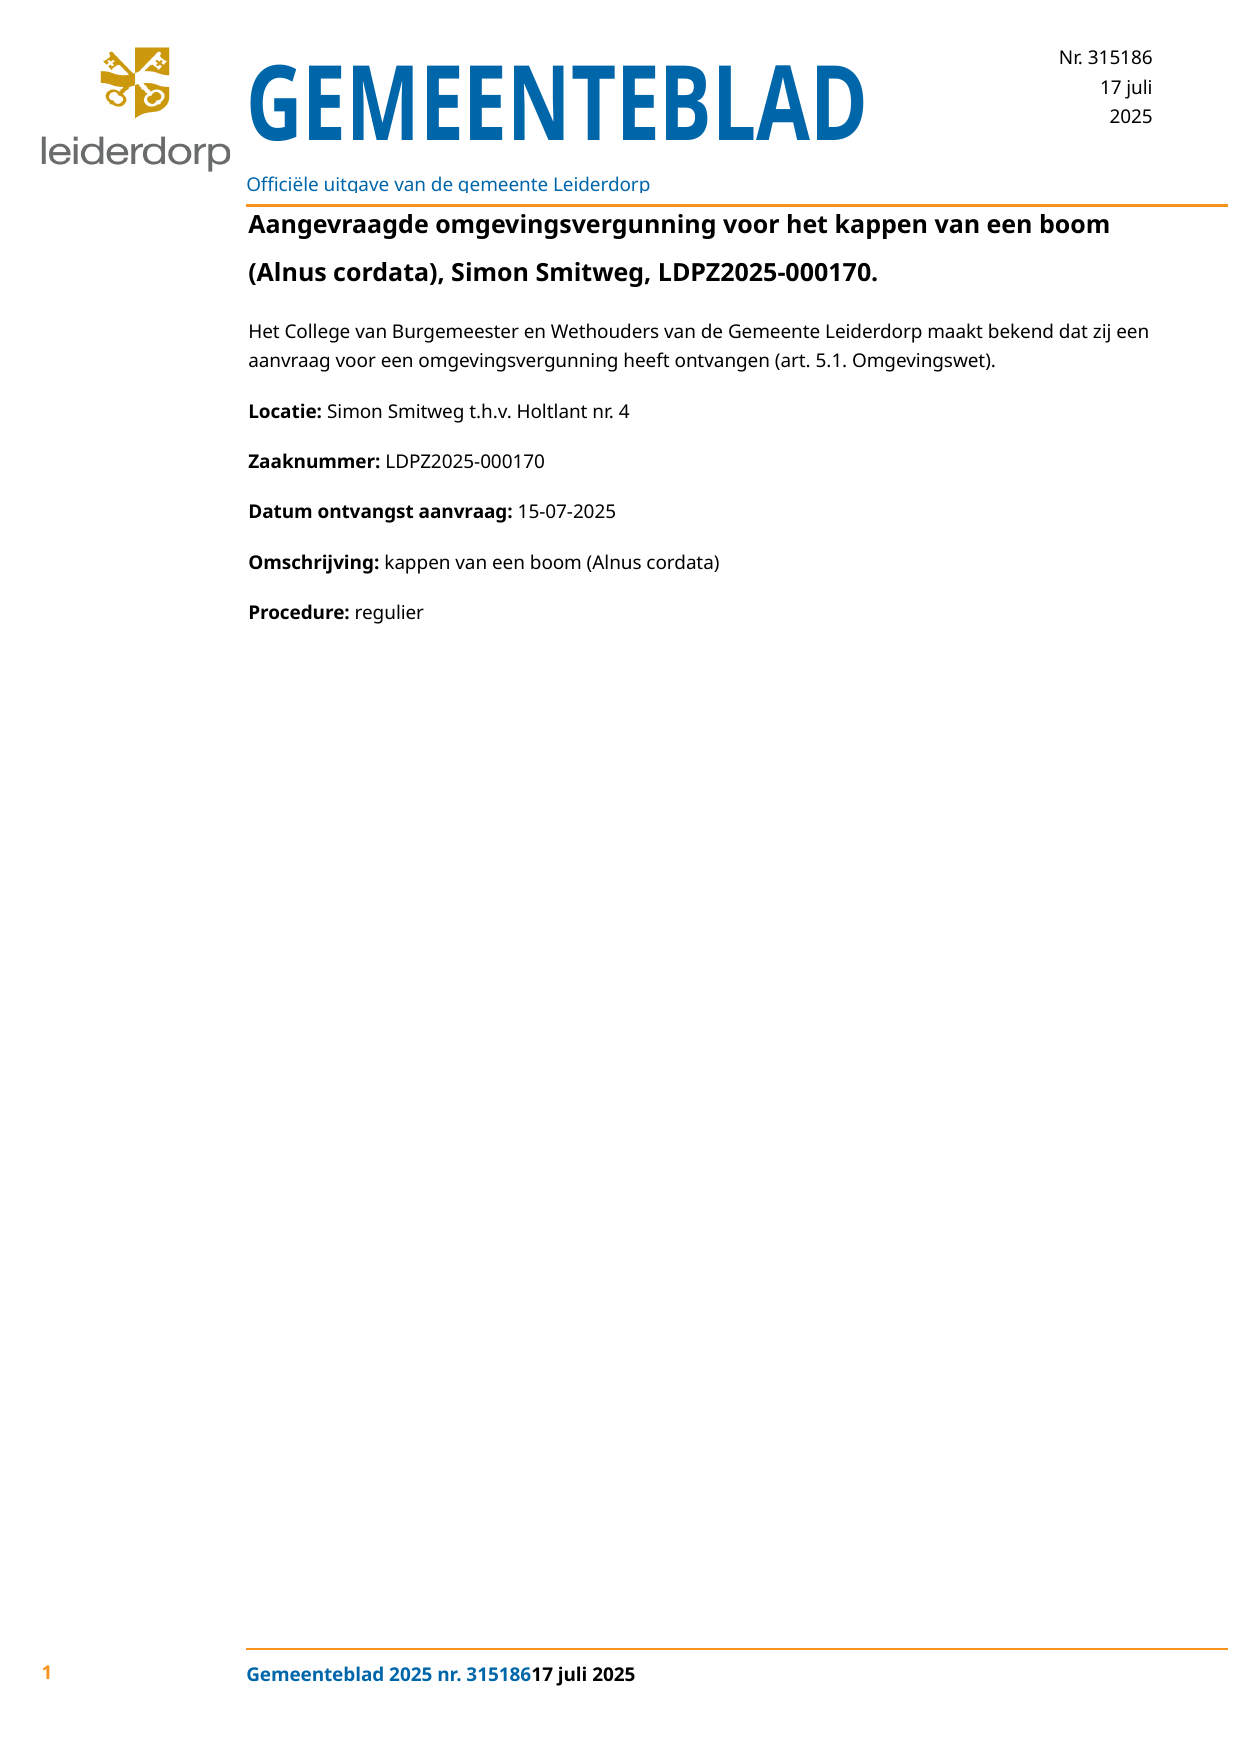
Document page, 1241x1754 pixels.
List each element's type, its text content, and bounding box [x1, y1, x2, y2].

text Aangevraagde omgevingsvergunning voor het kappen van een boom (Alnus cordata), Simon Smitweg, LDPZ2025-000170. [248, 207, 1152, 288]
text Locatie: Simon Smitweg t.h.v. Holtlant nr. 4 [248, 398, 1152, 424]
text Omschrijving: kappen van een boom (Alnus cordata) [248, 549, 1152, 575]
text Het College van Burgemeester en Wethouders van de Gemeente Leiderdorp maakt bekend dat zij een aanvraag voor een omgevingsvergunning heeft ontvangen (art. 5.1. Omgevingswet). [248, 318, 1152, 373]
picture [41, 47, 231, 172]
text Datum ontvangst aanvraag: 15-07-2025 [248, 499, 1152, 524]
text Procedure: regulier [248, 599, 1152, 625]
text Zaaknummer: LDPZ2025-000170 [248, 448, 1152, 474]
